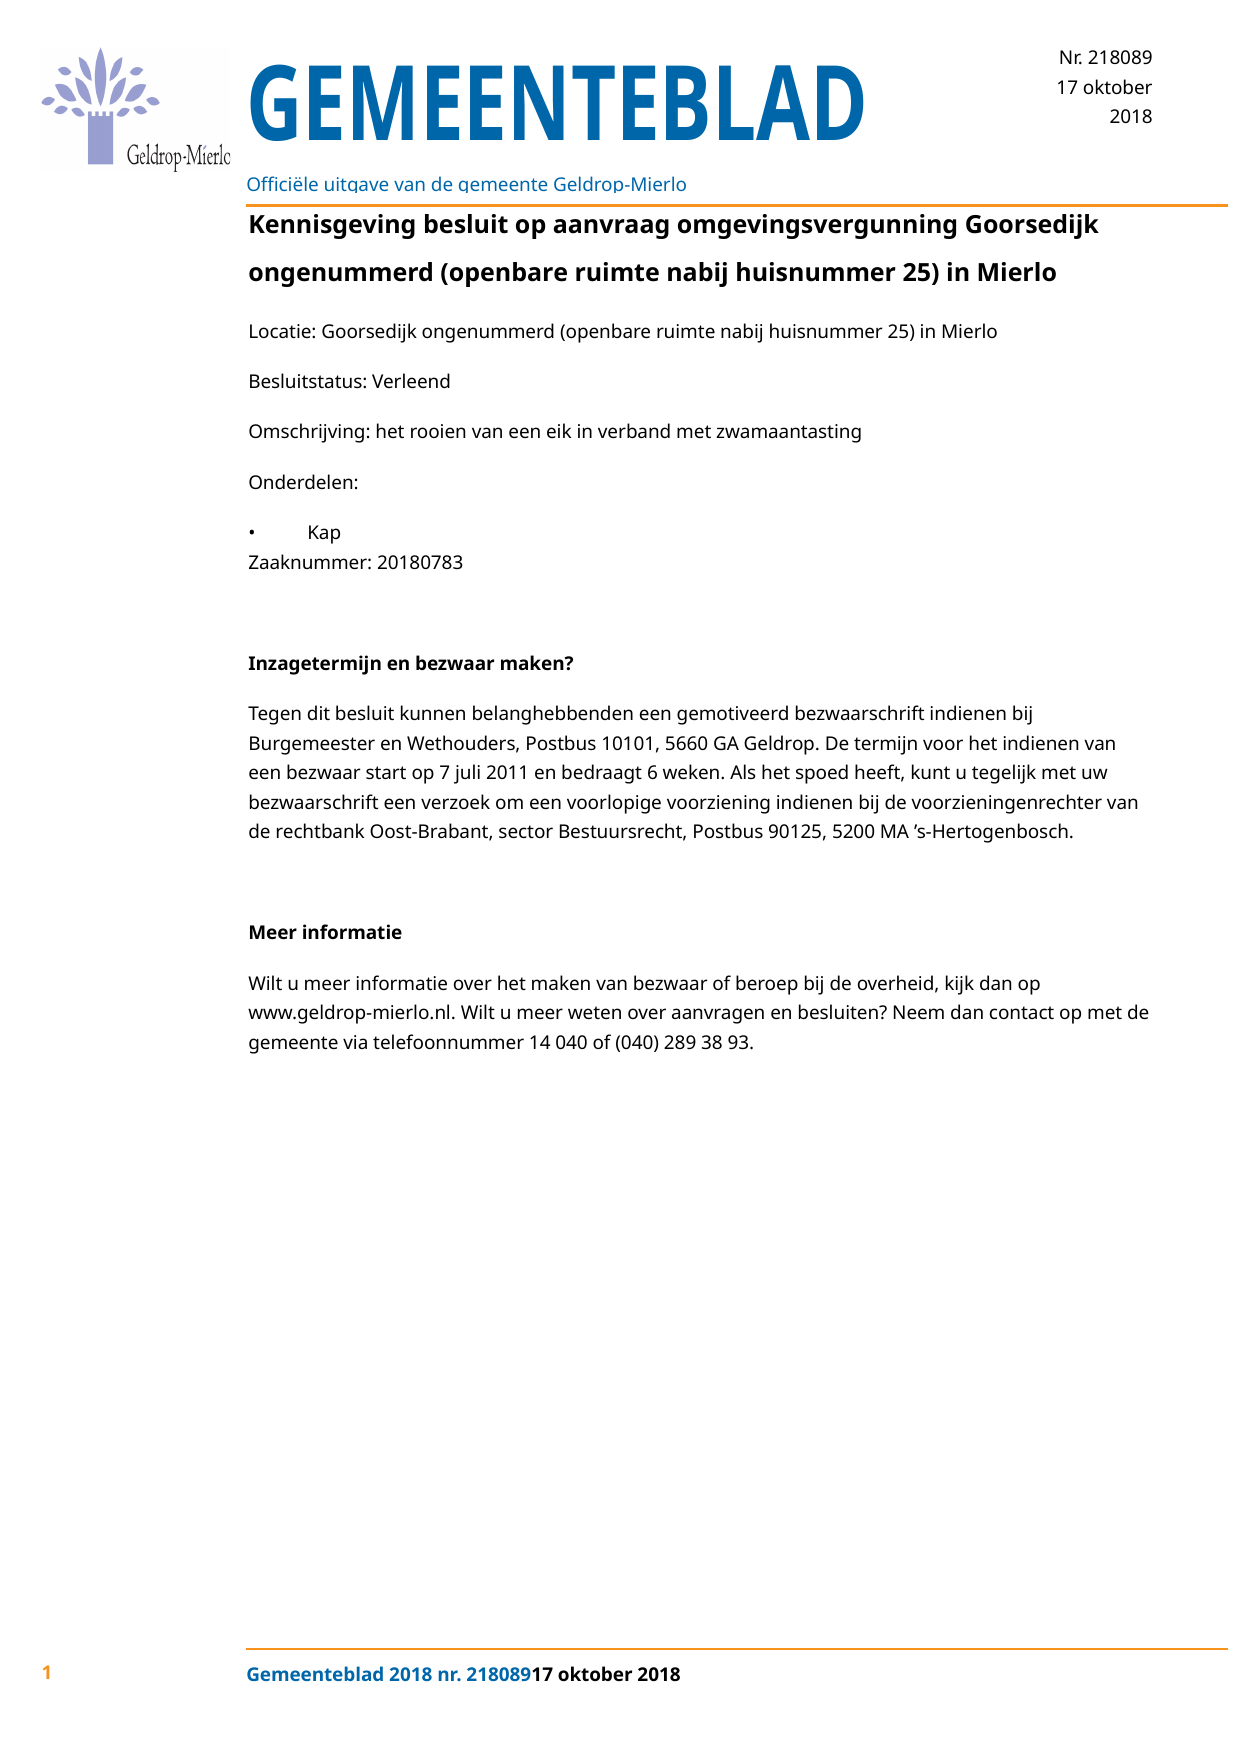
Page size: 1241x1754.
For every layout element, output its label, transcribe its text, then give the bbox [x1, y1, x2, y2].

text Omschrijving: het rooien van een eik in verband met zwamaantasting [248, 419, 1152, 444]
text Onderdelen: [248, 469, 1152, 495]
text Locatie: Goorsedijk ongenummerd (openbare ruimte nabij huisnummer 25) in Mierlo [248, 318, 1152, 344]
text Zaaknummer: 20180783 [248, 549, 1152, 575]
text Kennisgeving besluit op aanvraag omgevingsvergunning Goorsedijk ongenummerd (openbare ruimte nabij huisnummer 25) in Mierlo [248, 207, 1152, 288]
text Wilt u meer informatie over het maken van bezwaar of beroep bij de overheid, kijk dan op www.geldrop-mierlo.nl. Wilt u meer weten over aanvragen en besluiten? Neem dan contact op met de gemeente via telefoonnummer 14 040 of (040) 289 38 93. [248, 970, 1152, 1055]
text Besluitstatus: Verleend [248, 368, 1152, 394]
list Kap [248, 519, 1152, 545]
picture [41, 47, 231, 172]
text Tegen dit besluit kunnen belanghebbenden een gemotiveerd bezwaarschrift indienen bij Burgemeester en Wethouders, Postbus 10101, 5660 GA Geldrop. De termijn voor het indienen van een bezwaar start op 7 juli 2011 en bedraagt 6 weken. Als het spoed heeft, kunt u tegelijk met uw bezwaarschrift een verzoek om een voorlopige voorziening indienen bij de voorzieningenrechter van de rechtbank Oost-Brabant, sector Bestuursrecht, Postbus 90125, 5200 MA ’s-Hertogenbosch. [248, 700, 1152, 844]
text Inzagetermijn en bezwaar maken? [248, 650, 1152, 676]
text Meer informatie [248, 919, 1152, 945]
